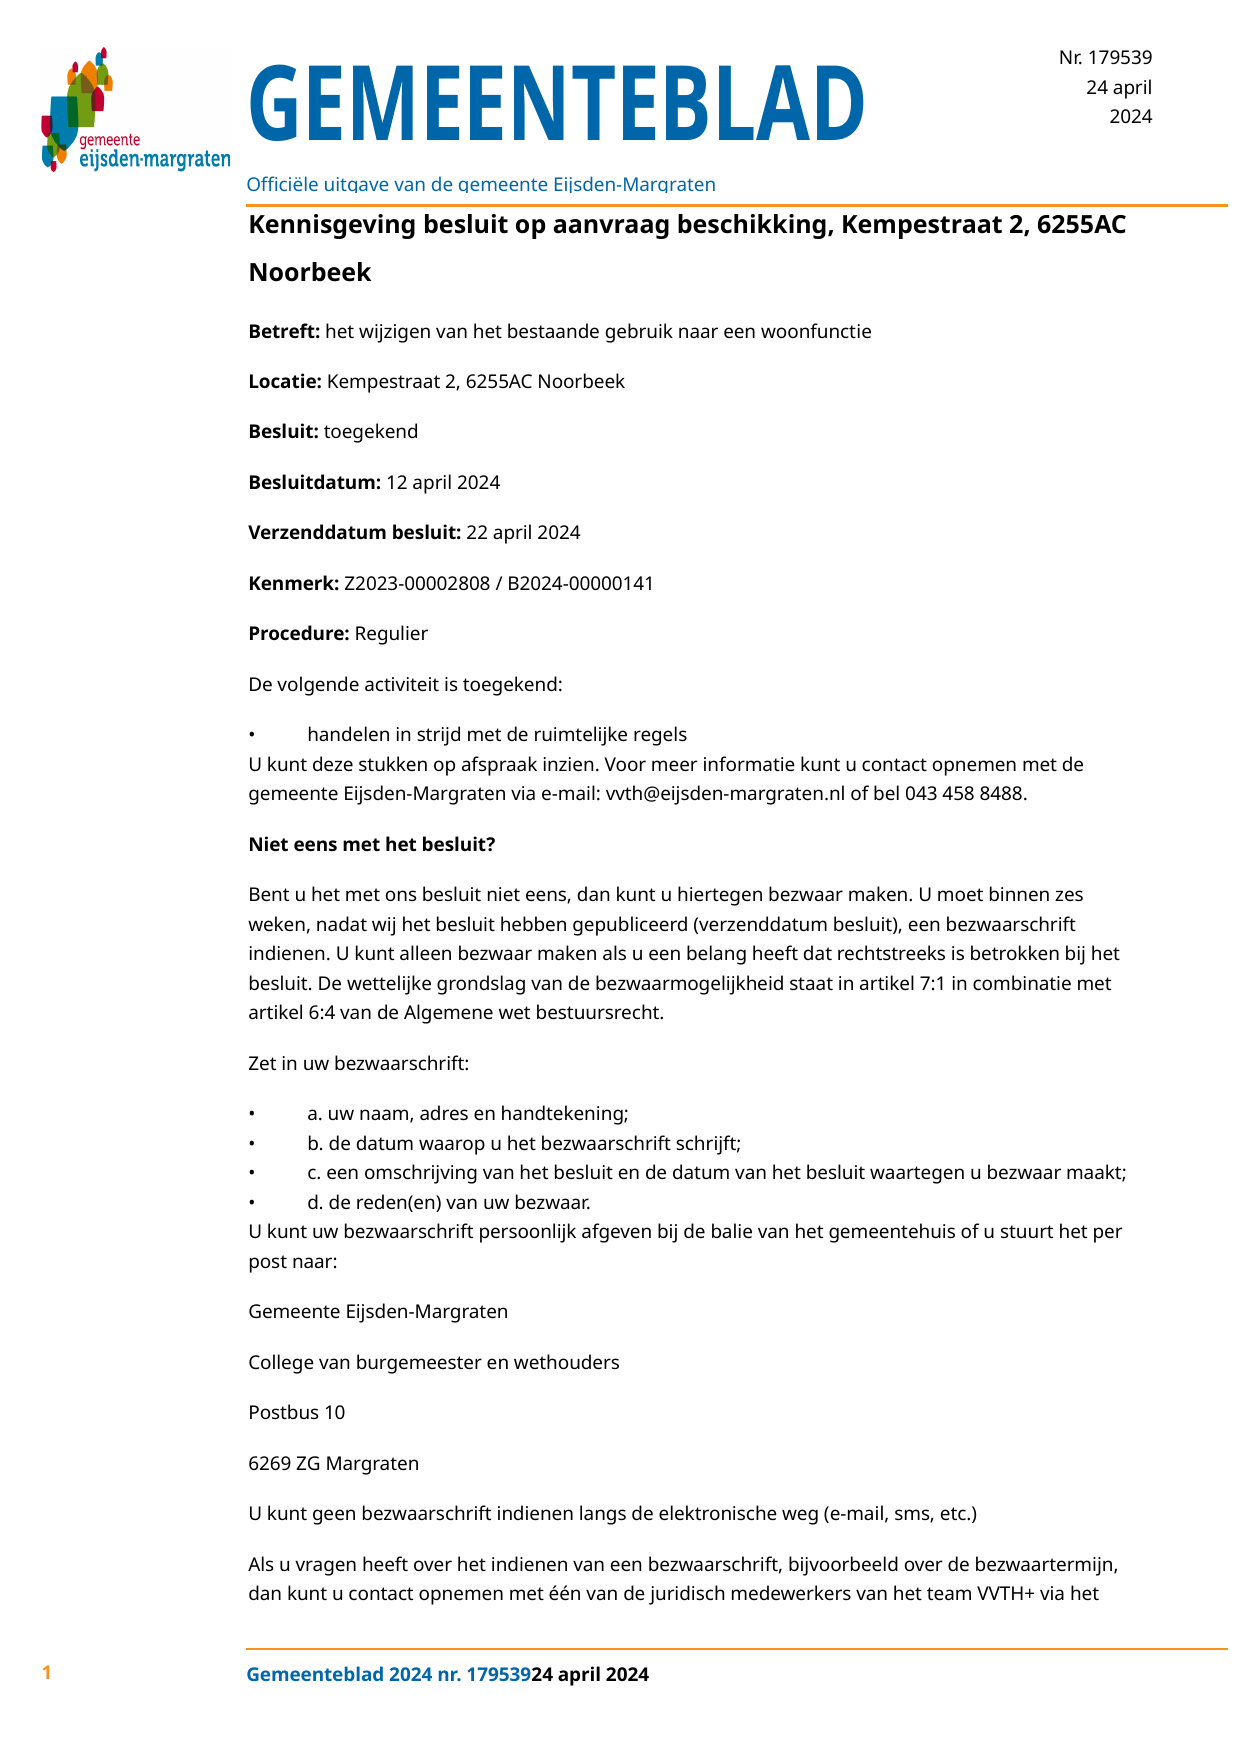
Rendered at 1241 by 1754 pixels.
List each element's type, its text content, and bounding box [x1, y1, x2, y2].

list a. uw naam, adres en handtekening; [248, 1100, 1152, 1126]
text Locatie: Kempestraat 2, 6255AC Noorbeek [248, 368, 1152, 394]
text Besluit: toegekend [248, 419, 1152, 444]
text College van burgemeester en wethouders [248, 1349, 1152, 1375]
text Betreft: het wijzigen van het bestaande gebruik naar een woonfunct­ie [248, 318, 1152, 344]
text Bent u het met ons besluit niet eens, dan kunt u hiertegen bezwaar maken. U moet binnen zes weken, nadat wij het besluit hebben gepubliceerd (verzenddatum besluit), een bezwaarschrift indienen. U kunt alleen bezwaar maken als u een belang heeft dat rechtstreeks is betrokken bij het besluit. De wettelijke grondslag van de bezwaarmogelijkheid staat in artikel 7:1 in combinatie met artikel 6:4 van de Algemene wet bestuursrecht. [248, 881, 1152, 1025]
text Kenmerk: Z2023-00002808 / B2024-00000141 [248, 570, 1152, 596]
text Kennisgeving besluit op aanvraag beschikking, Kempestraat 2, 6255AC Noorbeek [248, 207, 1152, 288]
text Als u vragen heeft over het indienen van een bezwaarschrift, bijvoorbeeld over de bezwaartermijn, dan kunt u contact opnemen met één van de juridisch medewerkers van het team VVTH+ via het [248, 1551, 1152, 1606]
text 6269 ZG Margraten [248, 1450, 1152, 1476]
list d. de reden(en) van uw bezwaar. [248, 1189, 1152, 1215]
picture [41, 47, 231, 172]
text U kunt uw bezwaarschrift persoonlijk afgeven bij de balie van het gemeentehuis of u stuurt het per post naar: [248, 1219, 1152, 1274]
text Verzenddatum besluit: 22 april 2024 [248, 519, 1152, 545]
list c. een omschrijving van het besluit en de datum van het besluit waartegen u bezwaar maakt; [248, 1159, 1152, 1185]
text U kunt geen bezwaarschrift indienen langs de elektronische weg (e-mail, sms, etc.) [248, 1500, 1152, 1526]
text De volgende activiteit is toegekend: [248, 671, 1152, 697]
text Procedure: Regulier [248, 620, 1152, 646]
list b. de datum waarop u het bezwaarschrift schrijft; [248, 1130, 1152, 1156]
text U kunt deze stukken op afspraak inzien. Voor meer informatie kunt u contact opnemen met de gemeente Eijsden-Margraten via e-mail: vvth@eijsden-margraten.nl of bel 043 458 8488. [248, 751, 1152, 806]
text Gemeente Eijsden-Margraten [248, 1299, 1152, 1324]
text Besluitdatum: 12 april 2024 [248, 469, 1152, 495]
text Niet eens met het besluit? [248, 831, 1152, 857]
list handelen in strijd met de ruimtelijke regels [248, 721, 1152, 747]
text Postbus 10 [248, 1399, 1152, 1425]
text Zet in uw bezwaarschrift: [248, 1050, 1152, 1076]
